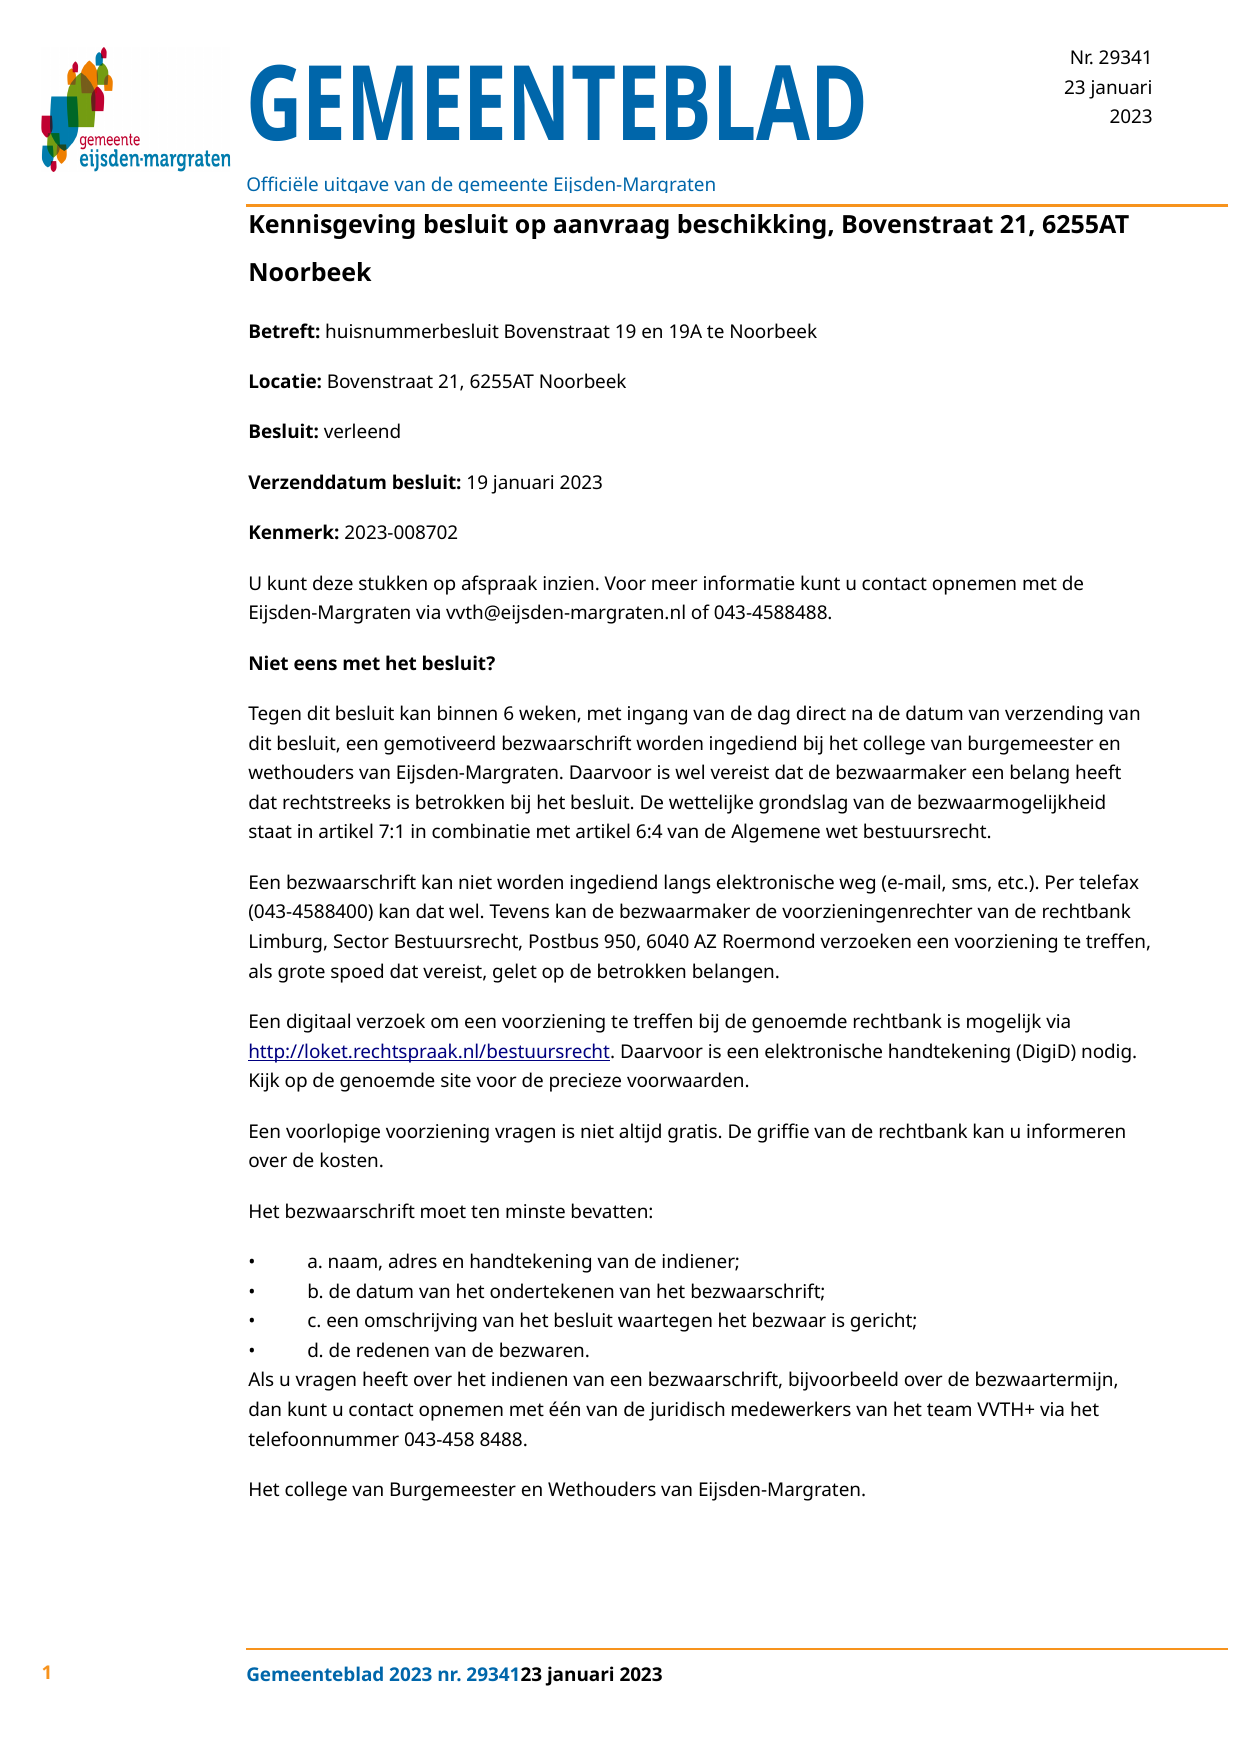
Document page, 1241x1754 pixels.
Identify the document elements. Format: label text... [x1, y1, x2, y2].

text Kennisgeving besluit op aanvraag beschikking, Bovenstraat 21, 6255AT Noorbeek [248, 207, 1152, 288]
text Locatie: Bovenstraat 21, 6255AT Noorbeek [248, 368, 1152, 394]
text Verzenddatum besluit: 19 januari 2023 [248, 469, 1152, 495]
text Betreft: huisnummerbesluit Bovenstraat 19 en 19A te Noorbeek [248, 318, 1152, 344]
text Het bezwaarschrift moet ten minste bevatten: [248, 1198, 1152, 1224]
picture [41, 47, 231, 172]
text Een bezwaarschrift kan niet worden ingediend langs elektronische weg (e-mail, sms, etc.). Per telefax (043-4588400) kan dat wel. Tevens kan de bezwaarmaker de voorzieningenrechter van de rechtbank Limburg, Sector Bestuursrecht, Postbus 950, 6040 AZ Roermond verzoeken een voorziening te treffen, als grote spoed dat vereist, gelet op de betrokken belangen. [248, 869, 1152, 984]
text Kenmerk: 2023-008702 [248, 519, 1152, 545]
list a. naam, adres en handtekening van de indiener; [248, 1248, 1152, 1274]
text Als u vragen heeft over het indienen van een bezwaarschrift, bijvoorbeeld over de bezwaartermijn, dan kunt u contact opnemen met één van de juridisch medewerkers van het team VVTH+ via het telefoonnummer 043-458 8488. [248, 1367, 1152, 1452]
text Het college van Burgemeester en Wethouders van Eijsden-Margraten. [248, 1476, 1152, 1502]
text Een digitaal verzoek om een voorziening te treffen bij de genoemde rechtbank is mogelijk via http://loket.rechtspraak.nl/bestuursrecht. Daarvoor is een elektronische handtekening (DigiD) nodig. Kijk op de genoemde site voor de precieze voorwaarden. [248, 1008, 1152, 1093]
list d. de redenen van de bezwaren. [248, 1337, 1152, 1363]
text Een voorlopige voorziening vragen is niet altijd gratis. De griffie van de rechtbank kan u informeren over de kosten. [248, 1118, 1152, 1173]
text U kunt deze stukken op afspraak inzien. Voor meer informatie kunt u contact opnemen met de Eijsden-Margraten via vvth@eijsden-margraten.nl of 043-4588488. [248, 570, 1152, 625]
text Niet eens met het besluit? [248, 650, 1152, 676]
text Tegen dit besluit kan binnen 6 weken, met ingang van de dag direct na de datum van verzending van dit besluit, een gemotiveerd bezwaarschrift worden ingediend bij het college van burgemeester en wethouders van Eijsden-Margraten. Daarvoor is wel vereist dat de bezwaarmaker een belang heeft dat rechtstreeks is betrokken bij het besluit. De wettelijke grondslag van de bezwaarmogelijkheid staat in artikel 7:1 in combinatie met artikel 6:4 van de Algemene wet bestuursrecht. [248, 700, 1152, 844]
list b. de datum van het ondertekenen van het bezwaarschrift; [248, 1278, 1152, 1304]
text Besluit: verleend [248, 419, 1152, 444]
list c. een omschrijving van het besluit waartegen het bezwaar is gericht; [248, 1307, 1152, 1333]
